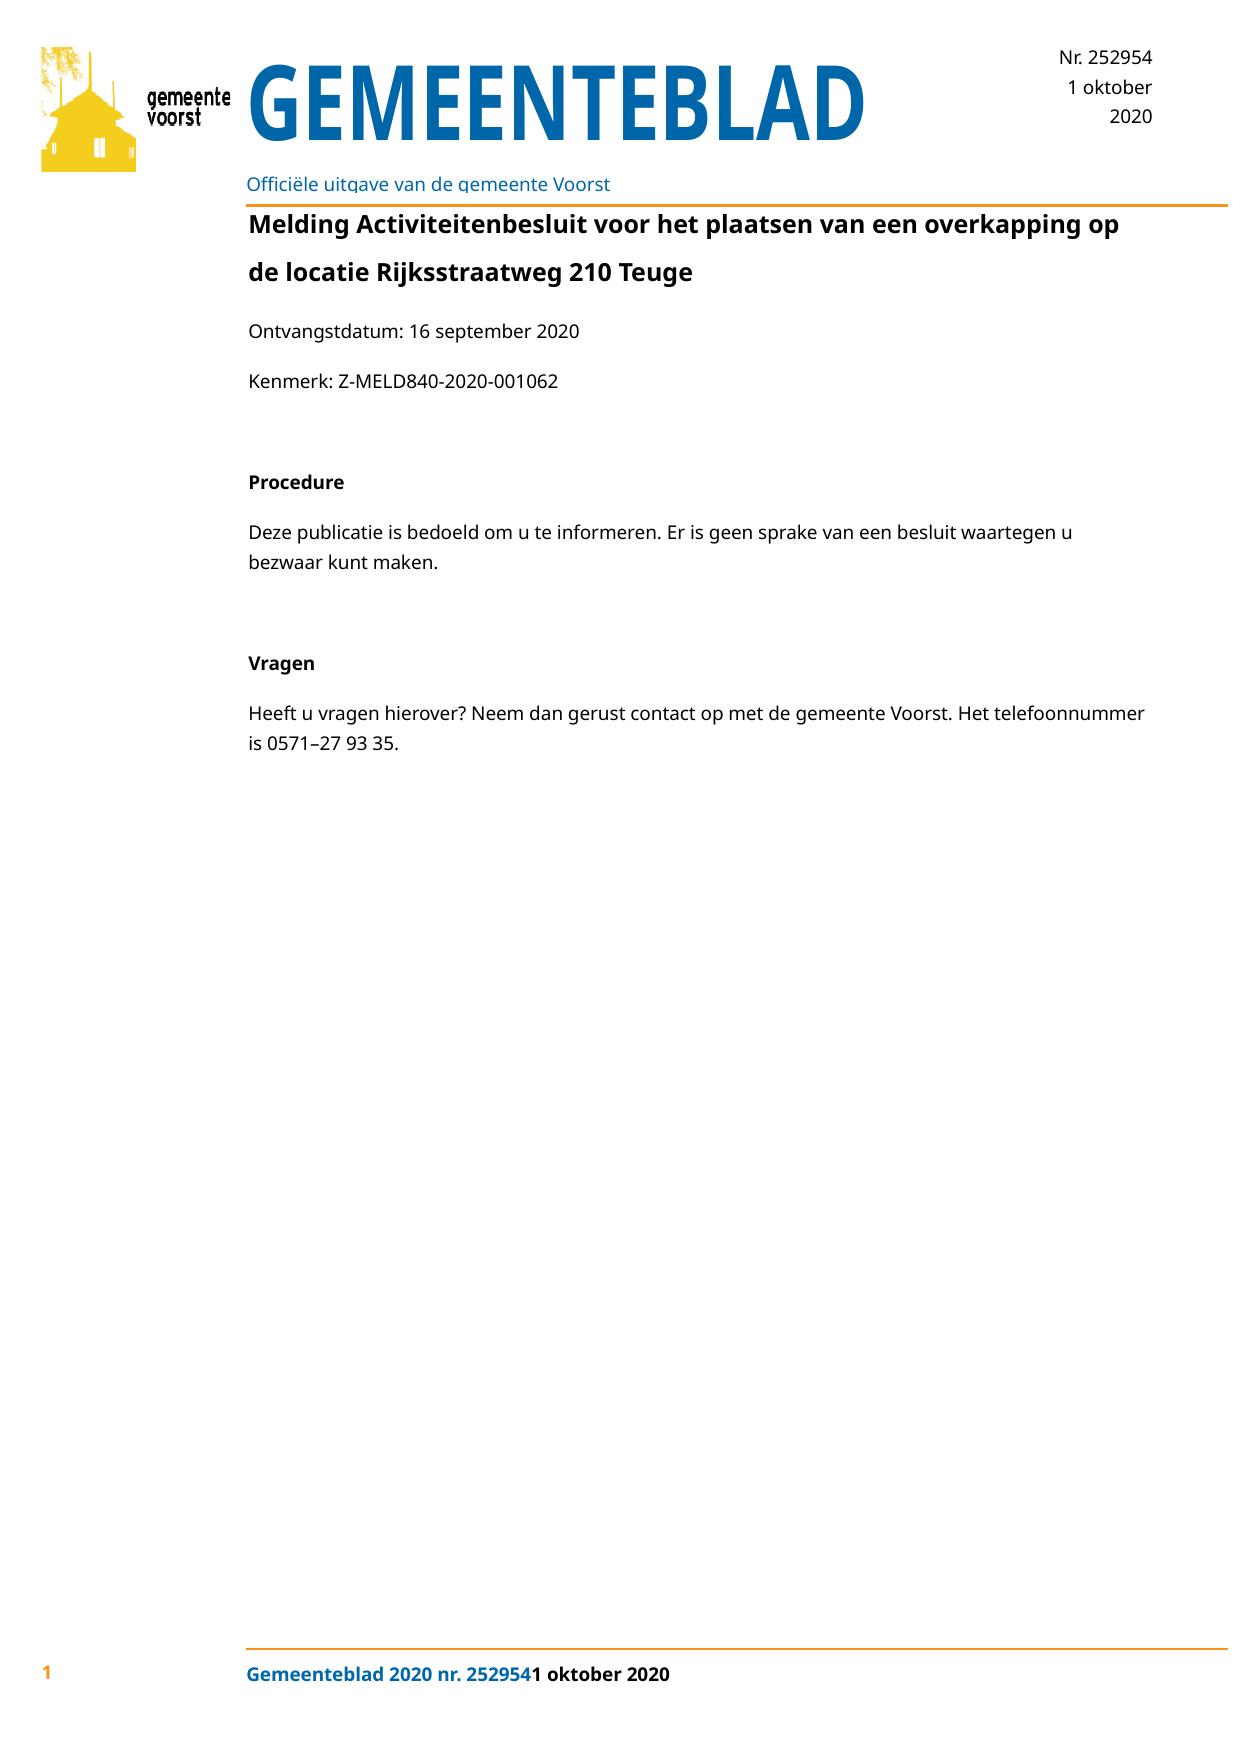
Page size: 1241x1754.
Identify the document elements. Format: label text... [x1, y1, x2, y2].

picture [41, 47, 231, 172]
text Vragen [248, 650, 1152, 676]
text Ontvangstdatum: 16 september 2020 [248, 318, 1152, 344]
text Deze publicatie is bedoeld om u te informeren. Er is geen sprake van een besluit waartegen u bezwaar kunt maken. [248, 519, 1152, 575]
text Heeft u vragen hierover? Neem dan gerust contact op met de gemeente Voorst. Het telefoonnummer is 0571–27 93 35. [248, 700, 1152, 756]
text Kenmerk: Z-MELD840-2020-001062 [248, 368, 1152, 394]
text Procedure [248, 469, 1152, 495]
text Melding Activiteitenbesluit voor het plaatsen van een overkapping op de locatie Rijksstraatweg 210 Teuge [248, 207, 1152, 288]
